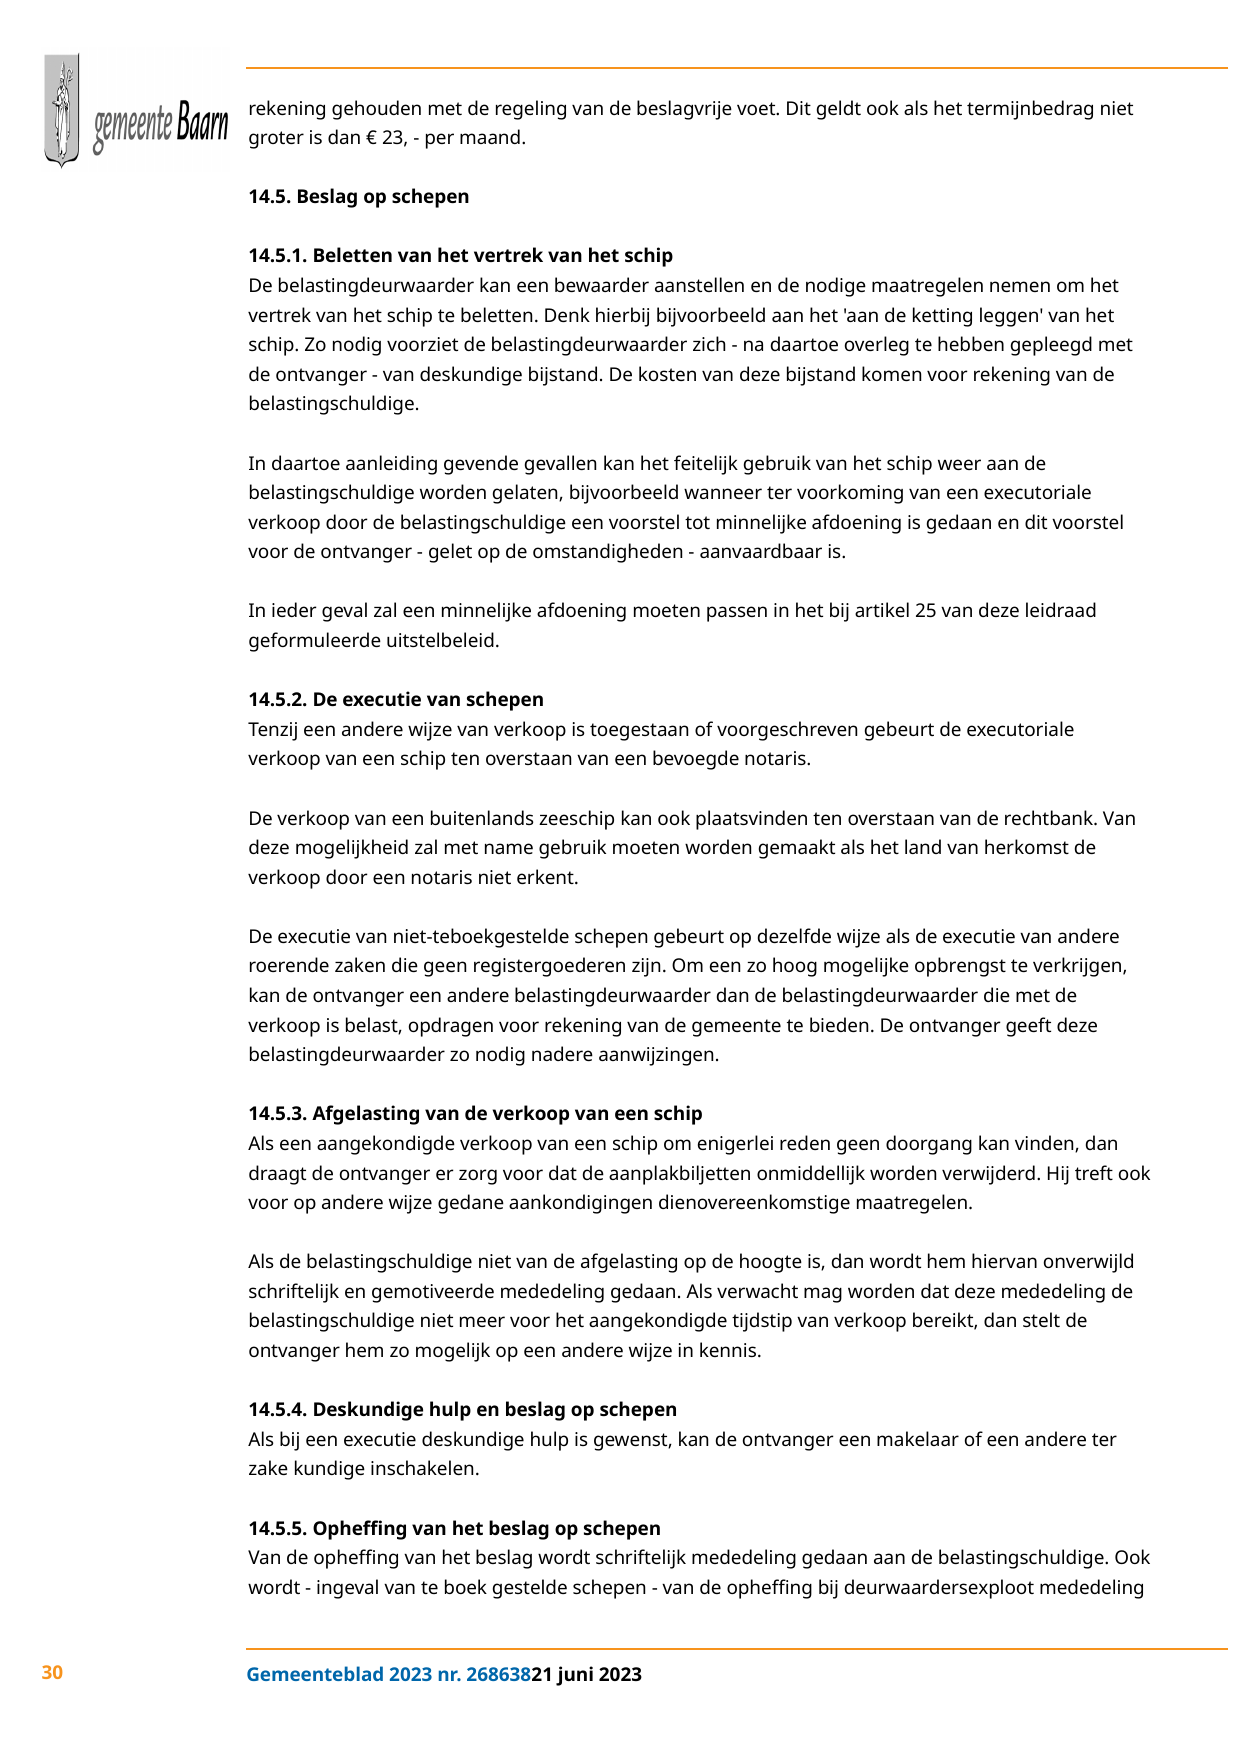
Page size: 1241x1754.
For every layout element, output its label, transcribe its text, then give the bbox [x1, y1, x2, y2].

text 14.5.2. De executie van schepen [248, 686, 1152, 712]
text De belastingdeurwaarder kan een bewaarder aanstellen en de nodige maatregelen nemen om het vertrek van het schip te beletten. Denk hierbij bijvoorbeeld aan het 'aan de ketting leggen' van het schip. Zo nodig voorziet de belastingdeurwaarder zich - na daartoe overleg te hebben gepleegd met de ontvanger - van deskundige bijstand. De kosten van deze bijstand komen voor rekening van de belastingschuldige. [248, 272, 1152, 416]
text 14.5.3. Afgelasting van de verkoop van een schip [248, 1101, 1152, 1126]
text rekening gehouden met de regeling van de beslagvrije voet. Dit geldt ook als het termijnbedrag niet groter is dan € 23, - per maand. [248, 95, 1152, 150]
text 14.5.5. Opheffing van het beslag op schepen [248, 1515, 1152, 1541]
picture [41, 47, 231, 172]
text 14.5. Beslag op schepen [248, 183, 1152, 209]
text In daartoe aanleiding gevende gevallen kan het feitelijk gebruik van het schip weer aan de belastingschuldige worden gelaten, bijvoorbeeld wanneer ter voorkoming van een executoriale verkoop door de belastingschuldige een voorstel tot minnelijke afdoening is gedaan en dit voorstel voor de ontvanger - gelet op de omstandigheden - aanvaardbaar is. [248, 450, 1152, 564]
text 14.5.1. Beletten van het vertrek van het schip [248, 243, 1152, 268]
text Als de belastingschuldige niet van de afgelasting op de hoogte is, dan wordt hem hiervan onverwijld schriftelijk en gemotiveerde mededeling gedaan. Als verwacht mag worden dat deze mededeling de belastingschuldige niet meer voor het aangekondigde tijdstip van verkoop bereikt, dan stelt de ontvanger hem zo mogelijk op een andere wijze in kennis. [248, 1248, 1152, 1363]
text 14.5.4. Deskundige hulp en beslag op schepen [248, 1396, 1152, 1422]
text Tenzij een andere wijze van verkoop is toegestaan of voorgeschreven gebeurt de executoriale verkoop van een schip ten overstaan van een bevoegde notaris. [248, 716, 1152, 771]
text In ieder geval zal een minnelijke afdoening moeten passen in het bij artikel 25 van deze leidraad geformuleerde uitstelbeleid. [248, 598, 1152, 653]
text De executie van niet-teboekgestelde schepen gebeurt op dezelfde wijze als de executie van andere roerende zaken die geen registergoederen zijn. Om een zo hoog mogelijke opbrengst te verkrijgen, kan de ontvanger een andere belastingdeurwaarder dan de belastingdeurwaarder die met de verkoop is belast, opdragen voor rekening van de gemeente te bieden. De ontvanger geeft deze belastingdeurwaarder zo nodig nadere aanwijzingen. [248, 923, 1152, 1067]
text Als een aangekondigde verkoop van een schip om enigerlei reden geen doorgang kan vinden, dan draagt de ontvanger er zorg voor dat de aanplakbiljetten onmiddellijk worden verwijderd. Hij treft ook voor op andere wijze gedane aankondigingen dienovereenkomstige maatregelen. [248, 1130, 1152, 1215]
text Van de opheffing van het beslag wordt schriftelijk mededeling gedaan aan de belastingschuldige. Ook wordt - ingeval van te boek gestelde schepen - van de opheffing bij deurwaardersexploot mededeling [248, 1544, 1152, 1600]
text Als bij een executie deskundige hulp is gewenst, kan de ontvanger een makelaar of een andere ter zake kundige inschakelen. [248, 1426, 1152, 1481]
text De verkoop van een buitenlands zeeschip kan ook plaatsvinden ten overstaan van de rechtbank. Van deze mogelijkheid zal met name gebruik moeten worden gemaakt als het land van herkomst de verkoop door een notaris niet erkent. [248, 805, 1152, 890]
